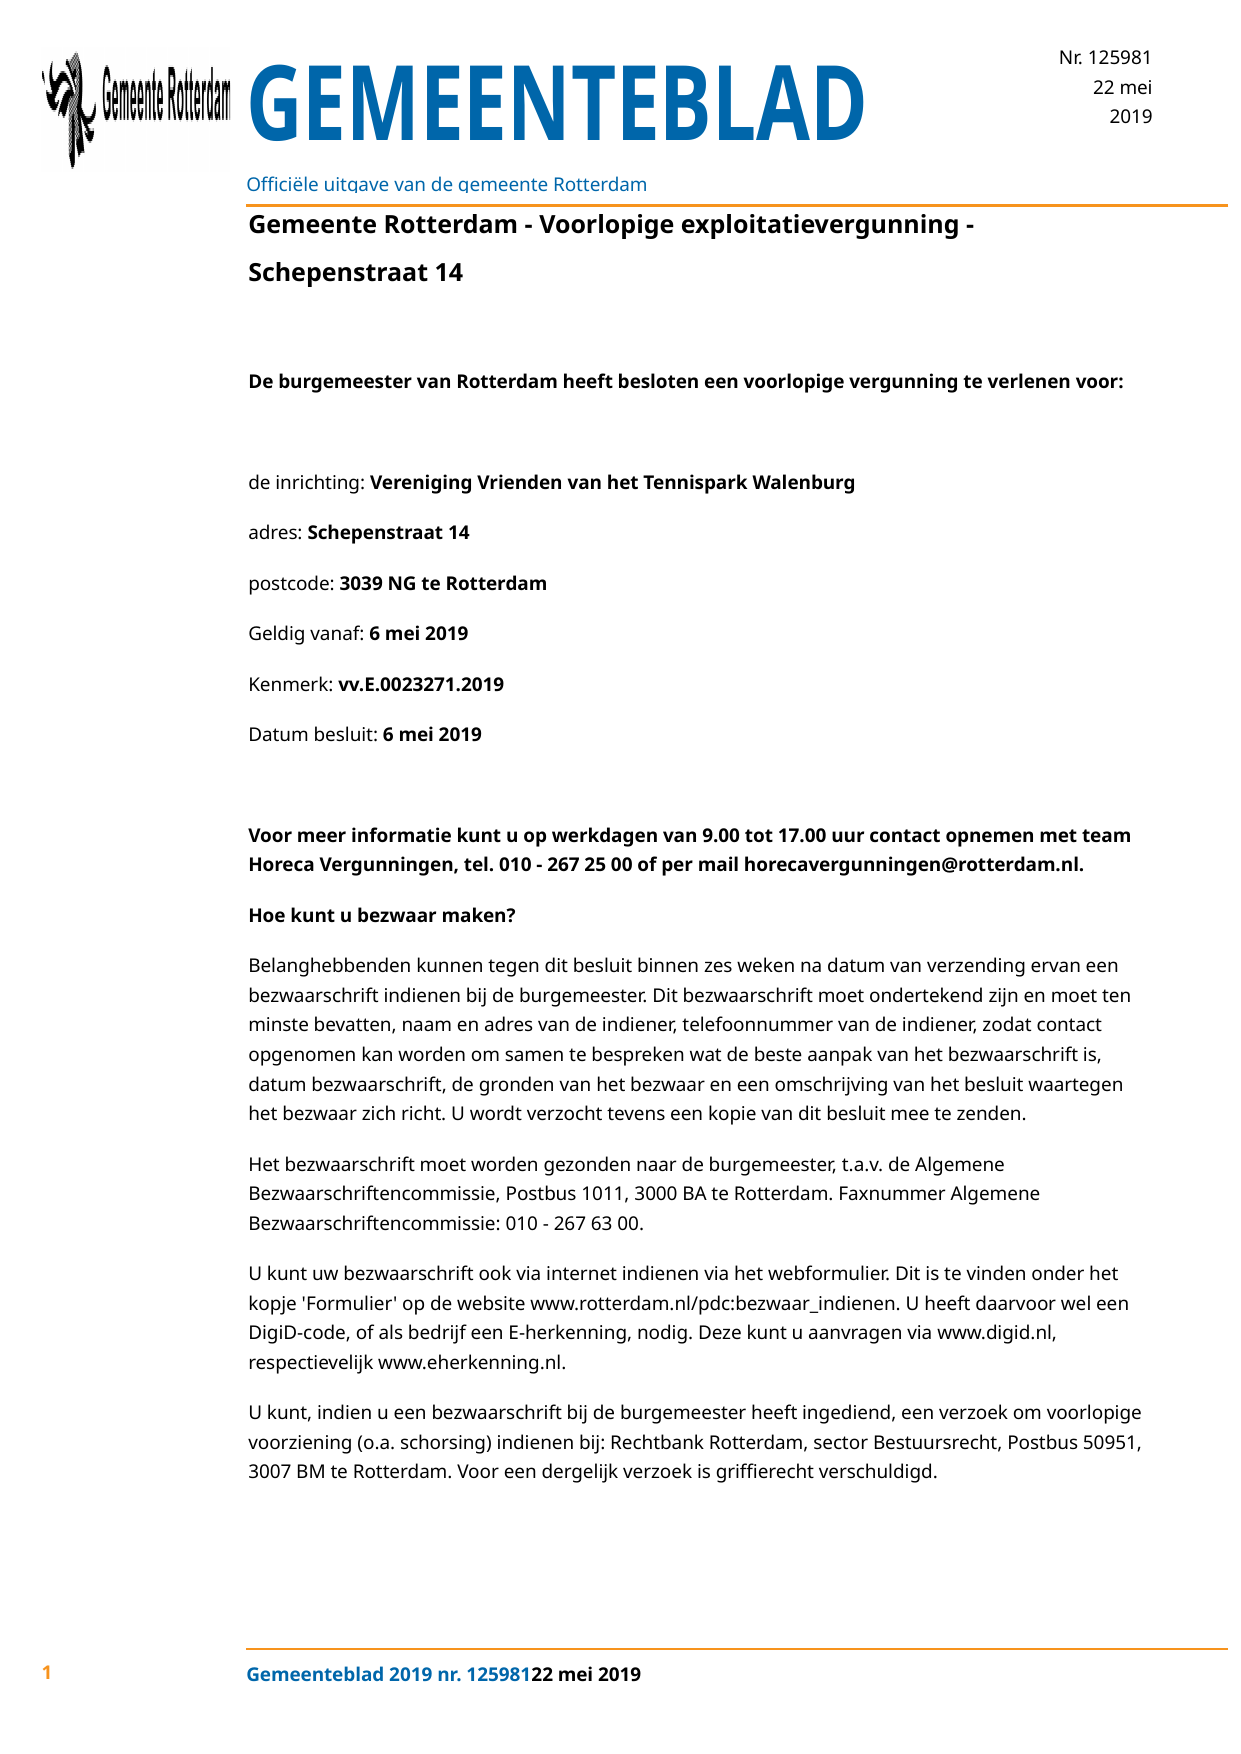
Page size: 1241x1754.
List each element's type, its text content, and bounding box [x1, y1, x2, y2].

text Hoe kunt u bezwaar maken? [248, 902, 1152, 928]
text de inrichting: Vereniging Vrienden van het Tennispark Walenburg [248, 469, 1152, 495]
text Voor meer informatie kunt u op werkdagen van 9.00 tot 17.00 uur contact opnemen met team Horeca Vergunningen, tel. 010 - 267 25 00 of per mail horecavergunningen@rotterdam.nl. [248, 822, 1152, 877]
text Gemeente Rotterdam - Voorlopige exploitatievergunning - Schepenstraat 14 [248, 207, 1152, 288]
text U kunt, indien u een bezwaarschrift bij de burgemeester heeft ingediend, een verzoek om voorlopige voorziening (o.a. schorsing) indienen bij: Rechtbank Rotterdam, sector Bestuursrecht, Postbus 50951, 3007 BM te Rotterdam. Voor een dergelijk verzoek is griffierecht verschuldigd. [248, 1399, 1152, 1484]
text Het bezwaarschrift moet worden gezonden naar de burgemeester, t.a.v. de Algemene Bezwaarschriftencommissie, Postbus 1011, 3000 BA te Rotterdam. Faxnummer Algemene Bezwaarschriftencommissie: 010 - 267 63 00. [248, 1151, 1152, 1236]
text De burgemeester van Rotterdam heeft besloten een voorlopige vergunning te verlenen voor: [248, 368, 1152, 394]
text U kunt uw bezwaarschrift ook via internet indienen via het webformulier. Dit is te vinden onder het kopje 'Formulier' op de website www.rotterdam.nl/pdc:bezwaar_indienen. U heeft daarvoor wel een DigiD-code, of als bedrijf een E-herkenning, nodig. Deze kunt u aanvragen via www.digid.nl, respectievelijk www.eherkenning.nl. [248, 1260, 1152, 1375]
picture [41, 47, 231, 172]
text postcode: 3039 NG te Rotterdam [248, 570, 1152, 596]
text Datum besluit: 6 mei 2019 [248, 721, 1152, 747]
text Kenmerk: vv.E.0023271.2019 [248, 671, 1152, 697]
text Geldig vanaf: 6 mei 2019 [248, 620, 1152, 646]
text Belanghebbenden kunnen tegen dit besluit binnen zes weken na datum van verzending ervan een bezwaarschrift indienen bij de burgemeester. Dit bezwaarschrift moet ondertekend zijn en moet ten minste bevatten, naam en adres van de indiener, telefoonnummer van de indiener, zodat contact opgenomen kan worden om samen te bespreken wat de beste aanpak van het bezwaarschrift is, datum bezwaarschrift, de gronden van het bezwaar en een omschrijving van het besluit waartegen het bezwaar zich richt. U wordt verzocht tevens een kopie van dit besluit mee te zenden. [248, 952, 1152, 1126]
text adres: Schepenstraat 14 [248, 519, 1152, 545]
